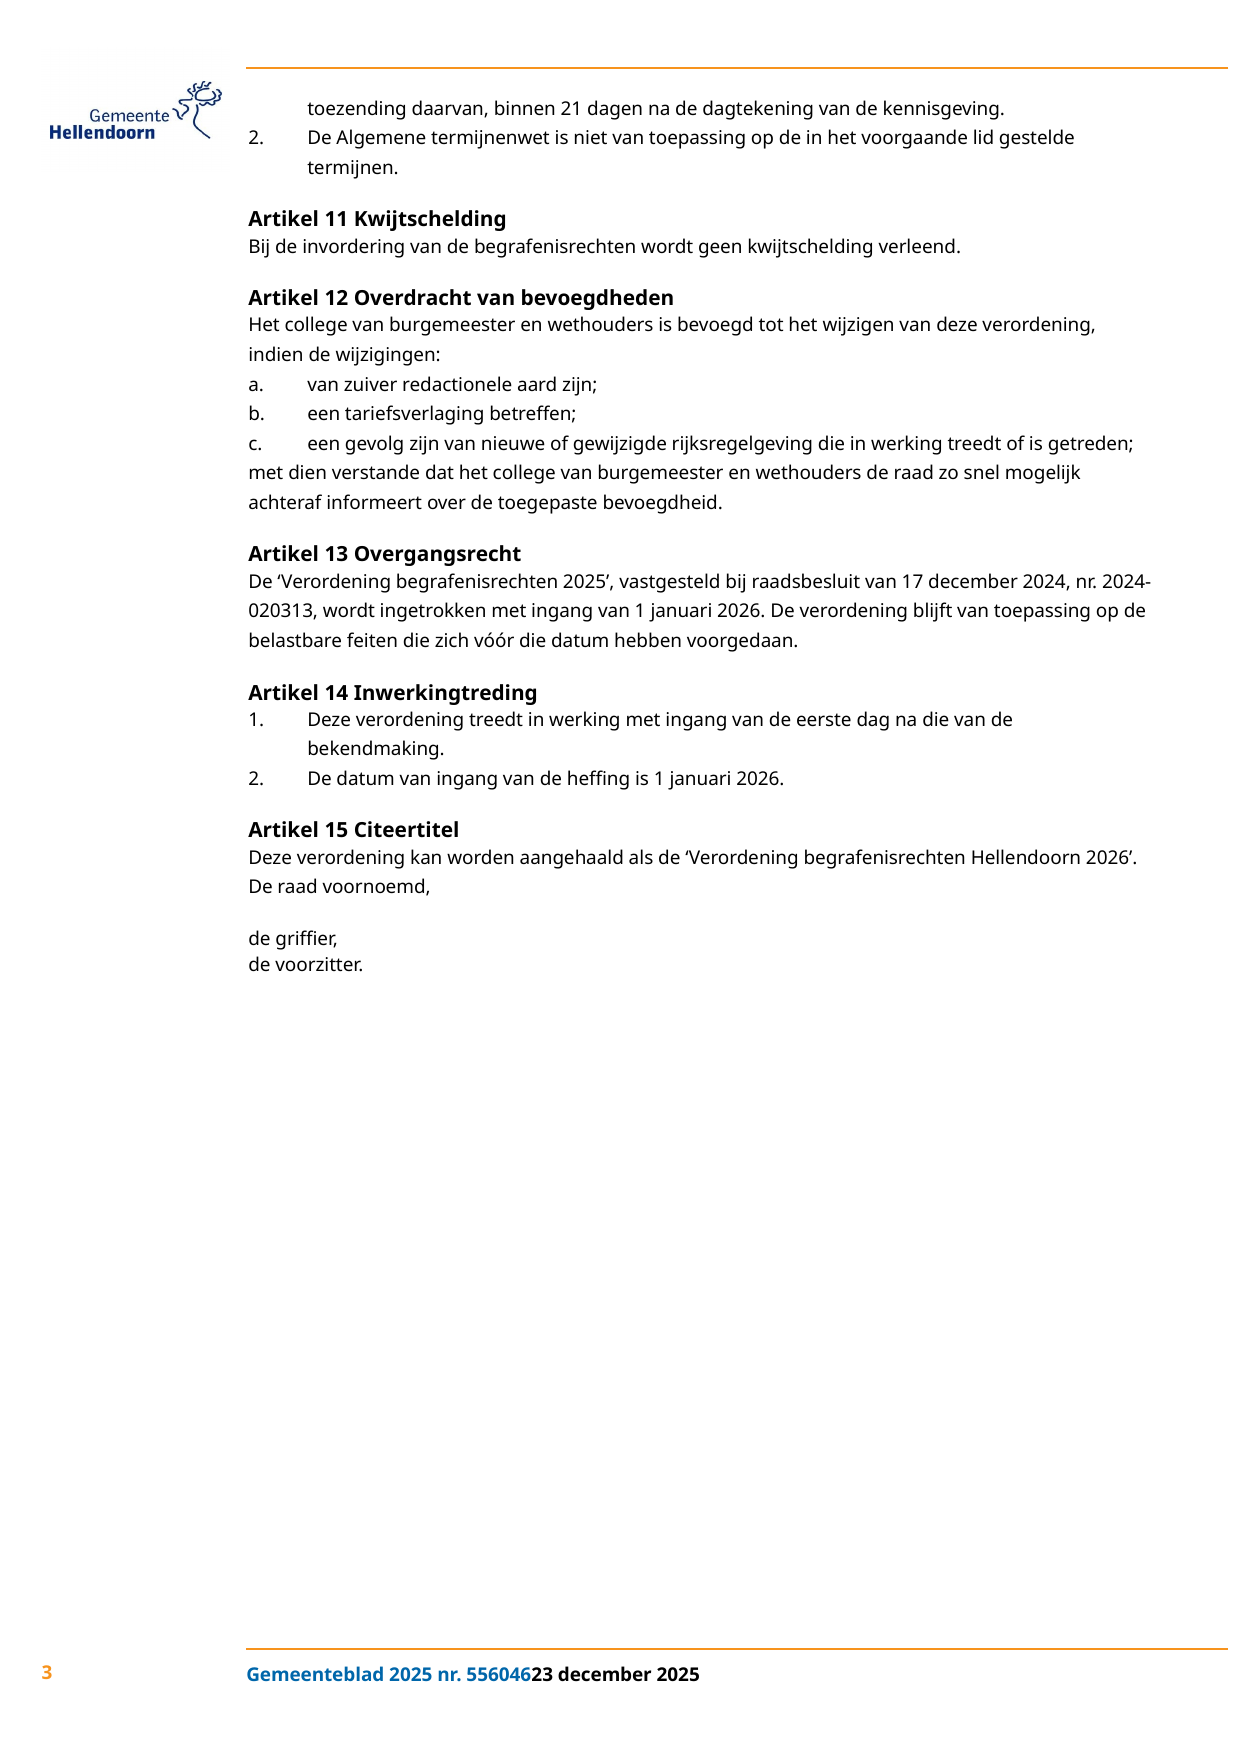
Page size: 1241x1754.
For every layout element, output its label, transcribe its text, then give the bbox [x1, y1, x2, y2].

text De ‘Verordening begrafenisrechten 2025’, vastgesteld bij raadsbesluit van 17 december 2024, nr. 2024-020313, wordt ingetrokken met ingang van 1 januari 2026. De verordening blijft van toepassing op de belastbare feiten die zich vóór die datum hebben voorgedaan. [248, 568, 1152, 653]
list Deze verordening treedt in werking met ingang van de eerste dag na die van de bekendmaking. [248, 706, 1152, 761]
text Artikel 13 Overgangsrecht [248, 539, 1152, 568]
text de griffier, [248, 925, 1152, 951]
text Het college van burgemeester en wethouders is bevoegd tot het wijzigen van deze verordening, indien de wijzigingen: [248, 312, 1152, 367]
text De raad voornoemd, [248, 874, 1152, 899]
list een tariefsverlaging betreffen; [248, 400, 1152, 426]
list een gevolg zijn van nieuwe of gewijzigde rijksregelgeving die in werking treedt of is getreden; [248, 430, 1152, 456]
text met dien verstande dat het college van burgemeester en wethouders de raad zo snel mogelijk achteraf informeert over de toegepaste bevoegdheid. [248, 459, 1152, 515]
text Deze verordening kan worden aangehaald als de ‘Verordening begrafenisrechten Hellendoorn 2026’. [248, 844, 1152, 870]
text Artikel 11 Kwijtschelding [248, 204, 1152, 233]
text Artikel 14 Inwerkingtreding [248, 678, 1152, 706]
list toezending daarvan, binnen 21 dagen na de dagtekening van de kennisgeving. [248, 95, 1152, 121]
list van zuiver redactionele aard zijn; [248, 371, 1152, 397]
text Artikel 15 Citeertitel [248, 816, 1152, 844]
text Artikel 12 Overdracht van bevoegdheden [248, 283, 1152, 312]
text de voorzitter. [248, 951, 1152, 977]
list De Algemene termijnenwet is niet van toepassing op de in het voorgaande lid gestelde termijnen. [248, 124, 1152, 180]
picture [41, 47, 231, 172]
text Bij de invordering van de begrafenisrechten wordt geen kwijtschelding verleend. [248, 233, 1152, 258]
list De datum van ingang van de heffing is 1 januari 2026. [248, 765, 1152, 791]
